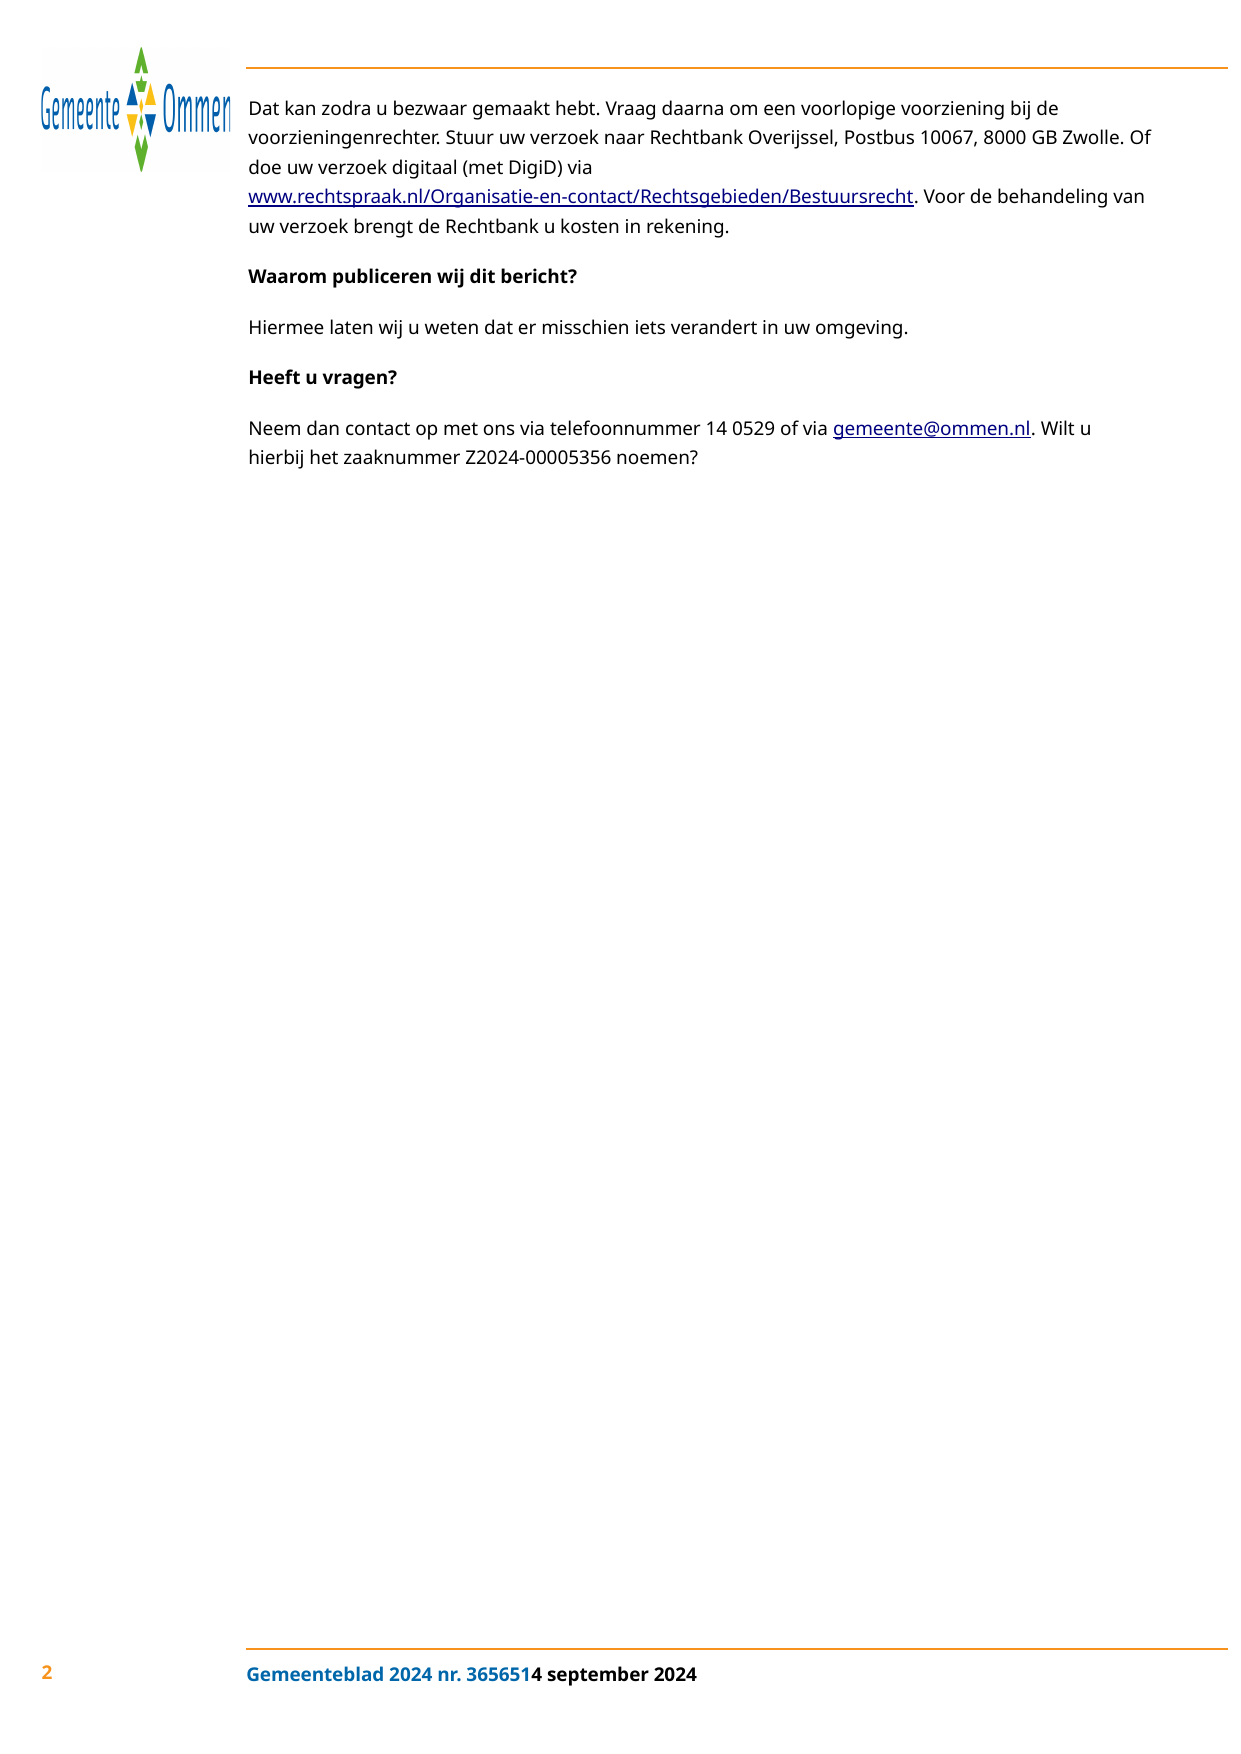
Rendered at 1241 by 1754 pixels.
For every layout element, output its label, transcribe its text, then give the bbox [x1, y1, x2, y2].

picture [41, 47, 231, 172]
text Hiermee laten wij u weten dat er misschien iets verandert in uw omgeving. [248, 314, 1152, 340]
text Neem dan contact op met ons via telefoonnummer 14 0529 of via gemeente@ommen.nl. Wilt u hierbij het zaaknummer Z2024-00005356 noemen? [248, 415, 1152, 470]
text Waarom publiceren wij dit bericht? [248, 263, 1152, 289]
text Heeft u vragen? [248, 364, 1152, 390]
text Dat kan zodra u bezwaar gemaakt hebt. Vraag daarna om een voorlopige voorziening bij de voorzieningenrechter. Stuur uw verzoek naar Rechtbank Overijssel, Postbus 10067, 8000 GB Zwolle. Of doe uw verzoek digitaal (met DigiD) via www.rechtspraak.nl/Organisatie-en-contact/Rechtsgebieden/Bestuursrecht. Voor de behandeling van uw verzoek brengt de Rechtbank u kosten in rekening. [248, 95, 1152, 239]
